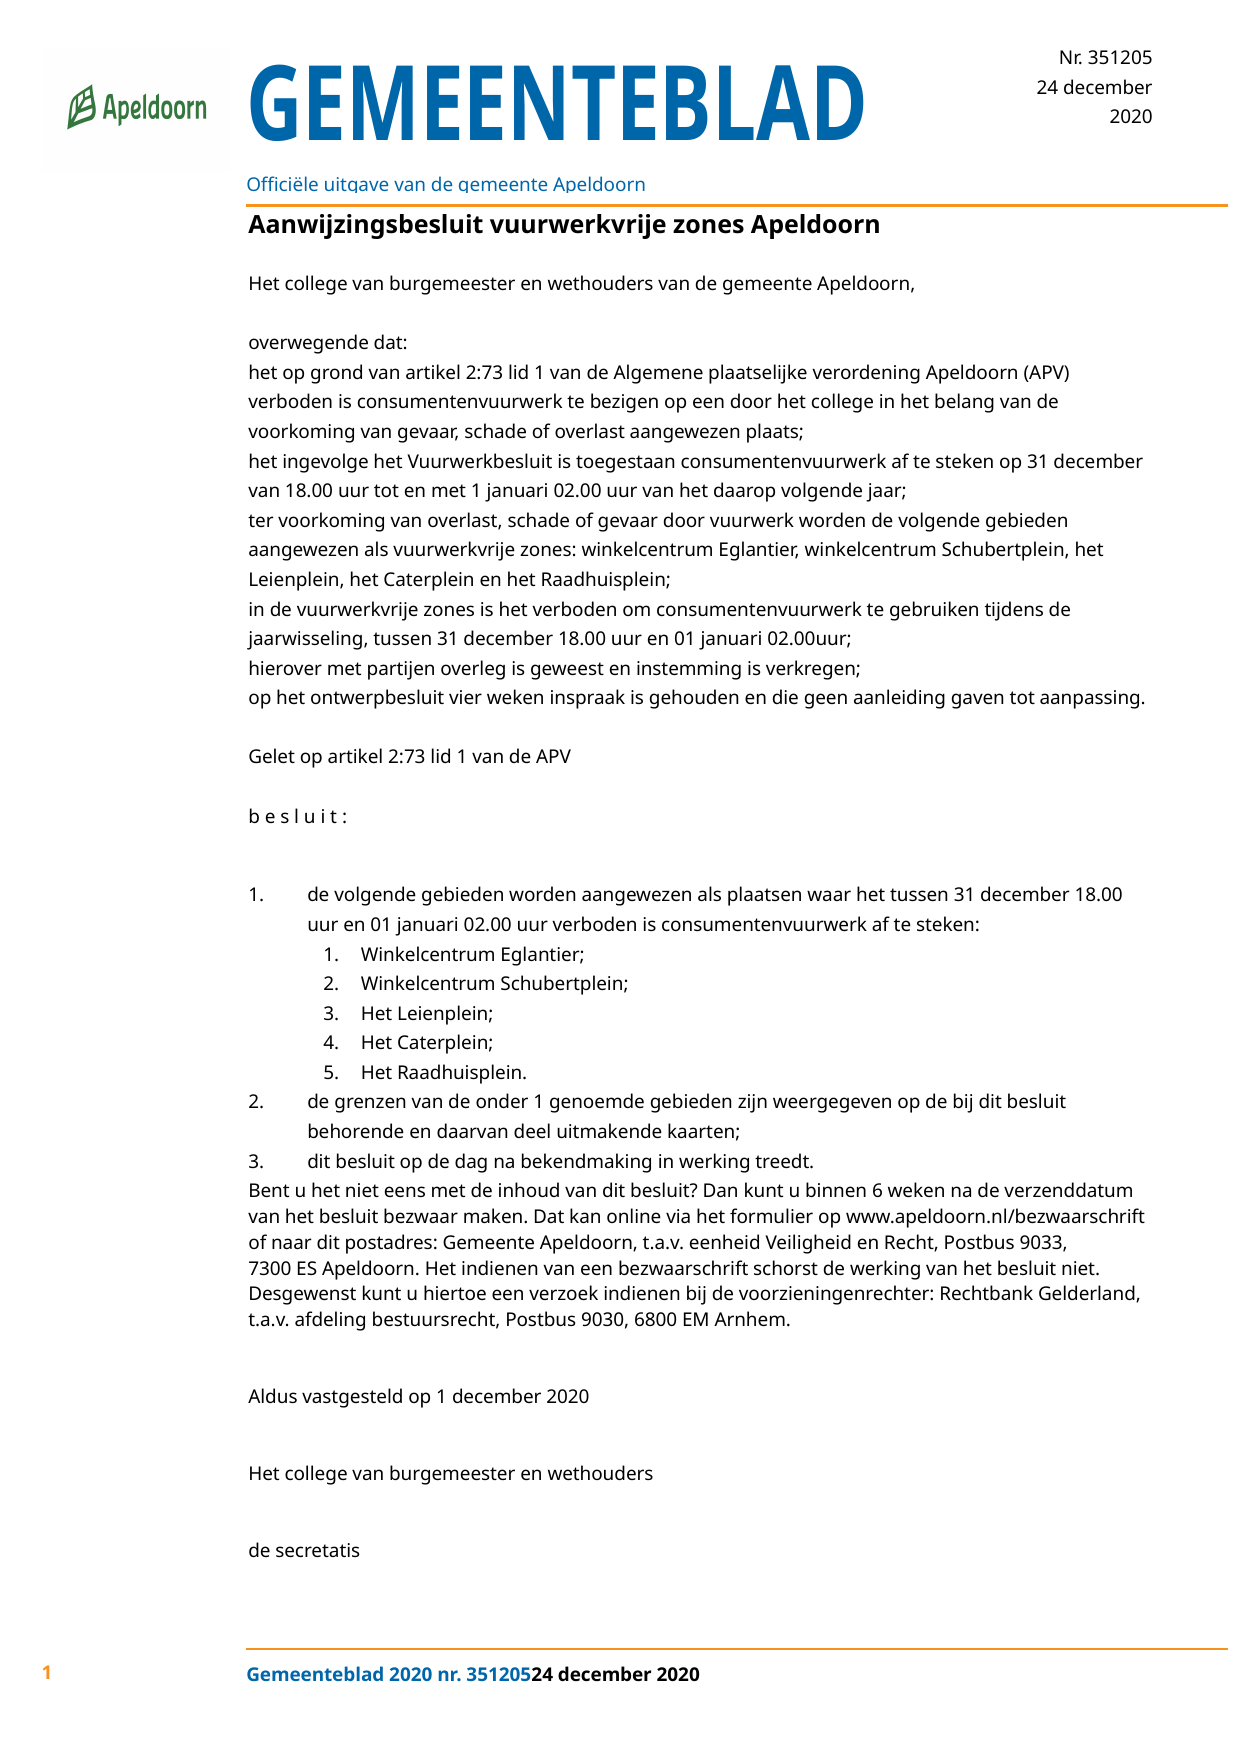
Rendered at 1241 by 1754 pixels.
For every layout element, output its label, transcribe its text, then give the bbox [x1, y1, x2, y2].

text overwegende dat: [248, 329, 1152, 355]
text Aldus vastgesteld op 1 december 2020 [248, 1383, 1152, 1409]
text 7300 ES Apeldoorn. Het indienen van een bezwaarschrift schorst de werking van het besluit niet. Desgewenst kunt u hiertoe een verzoek indienen bij de voorzieningenrechter: Rechtbank Gelderland, t.a.v. afdeling bestuursrecht, Postbus 9030, 6800 EM Arnhem. [248, 1255, 1152, 1332]
list Het Caterplein; [323, 1029, 1152, 1055]
text in de vuurwerkvrije zones is het verboden om consumentenvuurwerk te gebruiken tijdens de jaarwisseling, tussen 31 december 18.00 uur en 01 januari 02.00uur; [248, 596, 1152, 651]
text ter voorkoming van overlast, schade of gevaar door vuurwerk worden de volgende gebieden aangewezen als vuurwerkvrije zones: winkelcentrum Eglantier, winkelcentrum Schubertplein, het Leienplein, het Caterplein en het Raadhuisplein; [248, 507, 1152, 592]
text Het college van burgemeester en wethouders [248, 1461, 1152, 1486]
list Winkelcentrum Eglantier; [323, 941, 1152, 967]
text Gelet op artikel 2:73 lid 1 van de APV [248, 744, 1152, 769]
list de volgende gebieden worden aangewezen als plaatsen waar het tussen 31 december 18.00 uur en 01 januari 02.00 uur verboden is consumentenvuurwerk af te steken: [248, 882, 1152, 937]
list Het Raadhuisplein. [323, 1059, 1152, 1085]
list de grenzen van de onder 1 genoemde gebieden zijn weergegeven op de bij dit besluit behorende en daarvan deel uitmakende kaarten; [248, 1089, 1152, 1144]
text hierover met partijen overleg is geweest en instemming is verkregen; [248, 655, 1152, 681]
list Winkelcentrum Schubertplein; [323, 970, 1152, 996]
picture [41, 47, 231, 172]
text Bent u het niet eens met de inhoud van dit besluit? Dan kunt u binnen 6 weken na de verzenddatum van het besluit bezwaar maken. Dat kan online via het formulier op www.apeldoorn.nl/bezwaarschrift of naar dit postadres: Gemeente Apeldoorn, t.a.v. eenheid Veiligheid en Recht, Postbus 9033, [248, 1177, 1152, 1255]
list Het Leienplein; [323, 1000, 1152, 1026]
text de secretatis [248, 1538, 1152, 1563]
text op het ontwerpbesluit vier weken inspraak is gehouden en die geen aanleiding gaven tot aanpassing. [248, 684, 1152, 710]
text het ingevolge het Vuurwerkbesluit is toegestaan consumentenvuurwerk af te steken op 31 december van 18.00 uur tot en met 1 januari 02.00 uur van het daarop volgende jaar; [248, 448, 1152, 503]
text Het college van burgemeester en wethouders van de gemeente Apeldoorn, [248, 270, 1152, 296]
text het op grond van artikel 2:73 lid 1 van de Algemene plaatselijke verordening Apeldoorn (APV) verboden is consumentenvuurwerk te bezigen op een door het college in het belang van de voorkoming van gevaar, schade of overlast aangewezen plaats; [248, 359, 1152, 444]
list dit besluit op de dag na bekendmaking in werking treedt. [248, 1148, 1152, 1174]
text b e s l u i t : [248, 803, 1152, 828]
text Aanwijzingsbesluit vuurwerkvrije zones Apeldoorn [248, 207, 1152, 241]
